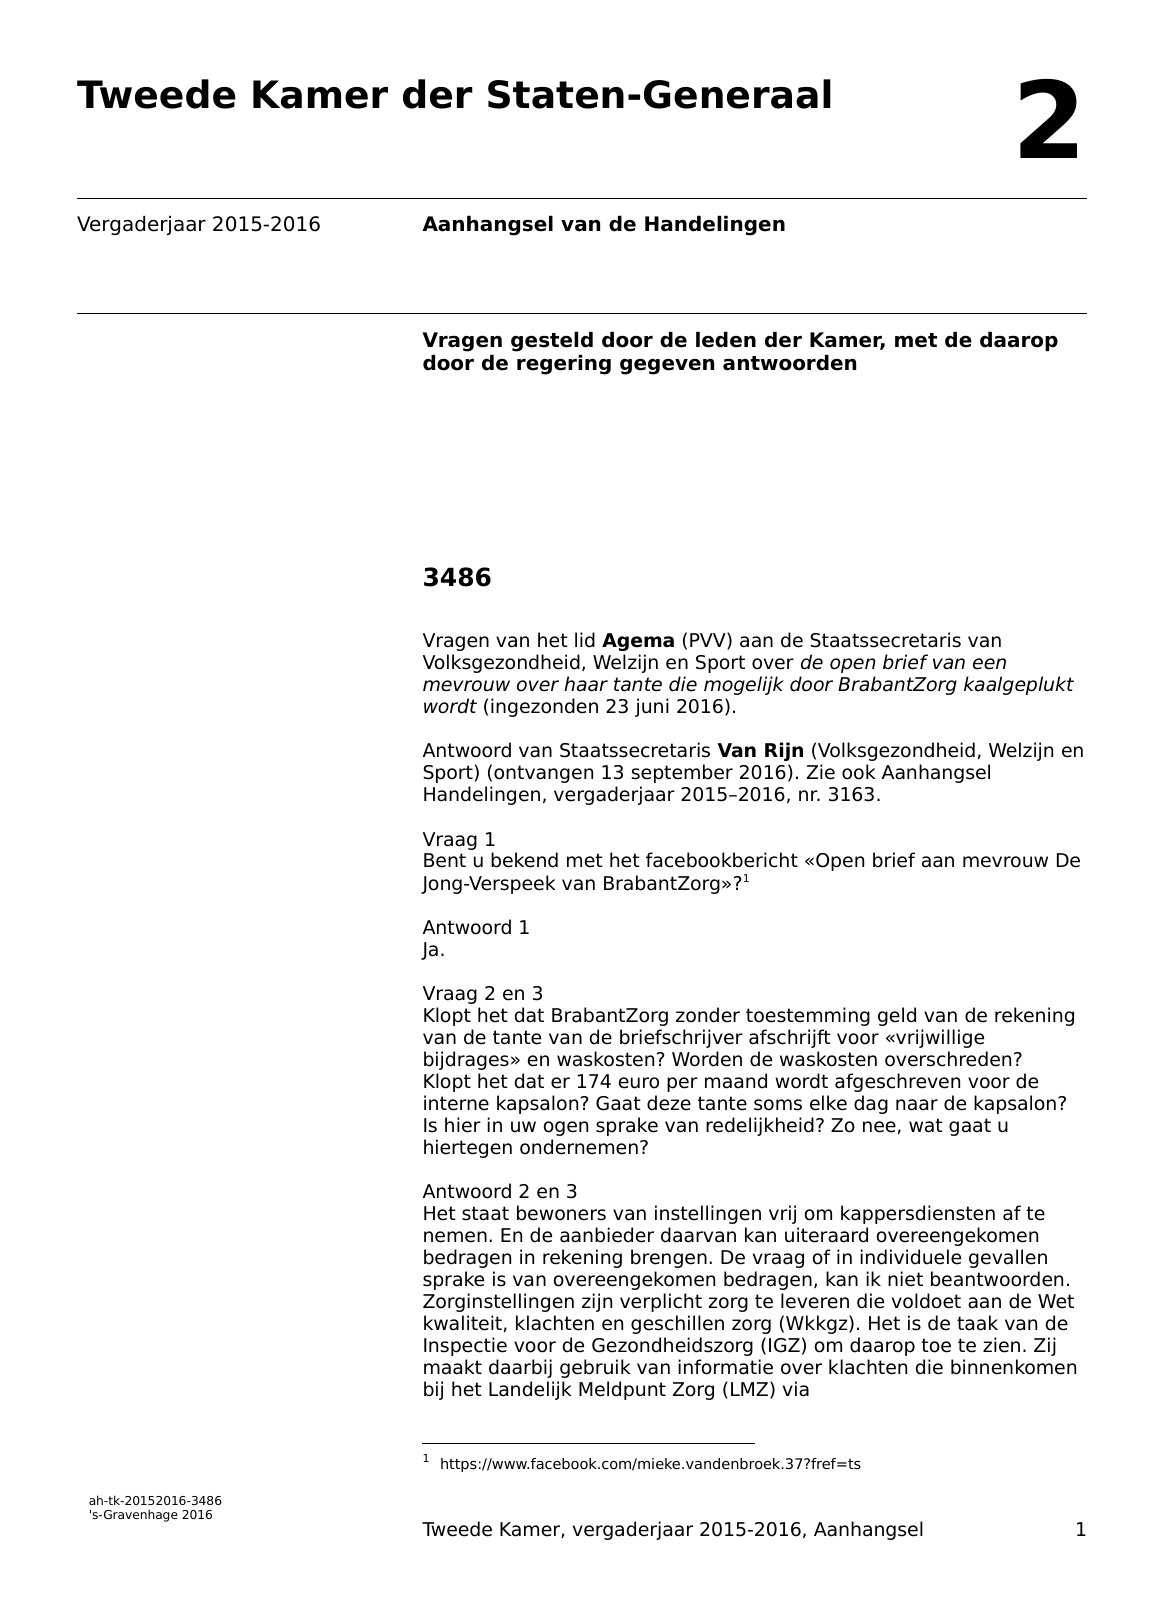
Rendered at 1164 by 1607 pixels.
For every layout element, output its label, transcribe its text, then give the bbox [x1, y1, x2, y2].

text ah-tk-20152016-3486 [88, 1494, 323, 1508]
text Klopt het dat er 174 euro per maand wordt afgeschreven voor de interne kapsalon? Gaat deze tante soms elke dag naar de kapsalon? Is hier in uw ogen sprake van redelijkheid? Zo nee, wat gaat u hiertegen ondernemen? [422, 1071, 1087, 1158]
table_header 2 [886, 59, 1087, 198]
text 's-Gravenhage 2016 [88, 1508, 323, 1522]
text Klopt het dat BrabantZorg zonder toestemming geld van de rekening van de tante van de briefschrijver afschrijft voor «vrijwillige bijdrages» en waskosten? Worden de waskosten overschreden? [422, 1005, 1087, 1071]
table_cell Aanhangsel van de Handelingen [422, 199, 1087, 313]
table_cell Vragen gesteld door de leden der Kamer, met de daarop door de regering gegeven antwoorden [422, 314, 1087, 375]
table_cell Vergaderjaar 2015-2016 [77, 199, 422, 313]
text Ja. [422, 938, 1087, 961]
text Antwoord 2 en 3 [422, 1181, 1087, 1203]
text https://www.facebook.com/mieke.vandenbroek.37?fref=ts [422, 1452, 1087, 1474]
text Antwoord 1 [422, 917, 1087, 938]
text Antwoord van Staatssecretaris Van Rijn (Volksgezondheid, Welzijn en Sport) (ontvangen 13 september 2016). Zie ook Aanhangsel Handelingen, vergaderjaar 2015–2016, nr. 3163. [422, 740, 1087, 806]
text Vraag 1 [422, 828, 1087, 850]
text 3486 [422, 563, 1087, 592]
text Bent u bekend met het facebookbericht «Open brief aan mevrouw De Jong-Verspeek van BrabantZorg»? [422, 850, 1087, 894]
table_cell [77, 314, 422, 375]
text Het staat bewoners van instellingen vrij om kappersdiensten af te nemen. En de aanbieder daarvan kan uiteraard overeengekomen bedragen in rekening brengen. De vraag of in individuele gevallen sprake is van overeengekomen bedragen, kan ik niet beantwoorden. Zorginstellingen zijn verplicht zorg te leveren die voldoet aan de Wet kwaliteit, klachten en geschillen zorg (Wkkgz). Het is de taak van de Inspectie voor de Gezondheidszorg (IGZ) om daarop toe te zien. Zij maakt daarbij gebruik van informatie over klachten die binnenkomen bij het Landelijk Meldpunt Zorg (LMZ) via [422, 1203, 1087, 1401]
text Vraag 2 en 3 [422, 983, 1087, 1005]
table_header Tweede Kamer der Staten-Generaal [77, 59, 886, 198]
text Vragen van het lid Agema (PVV) aan de Staatssecretaris van Volksgezondheid, Welzijn en Sport over de open brief van een mevrouw over haar tante die mogelijk door BrabantZorg kaalgeplukt wordt (ingezonden 23 juni 2016). [422, 630, 1087, 718]
